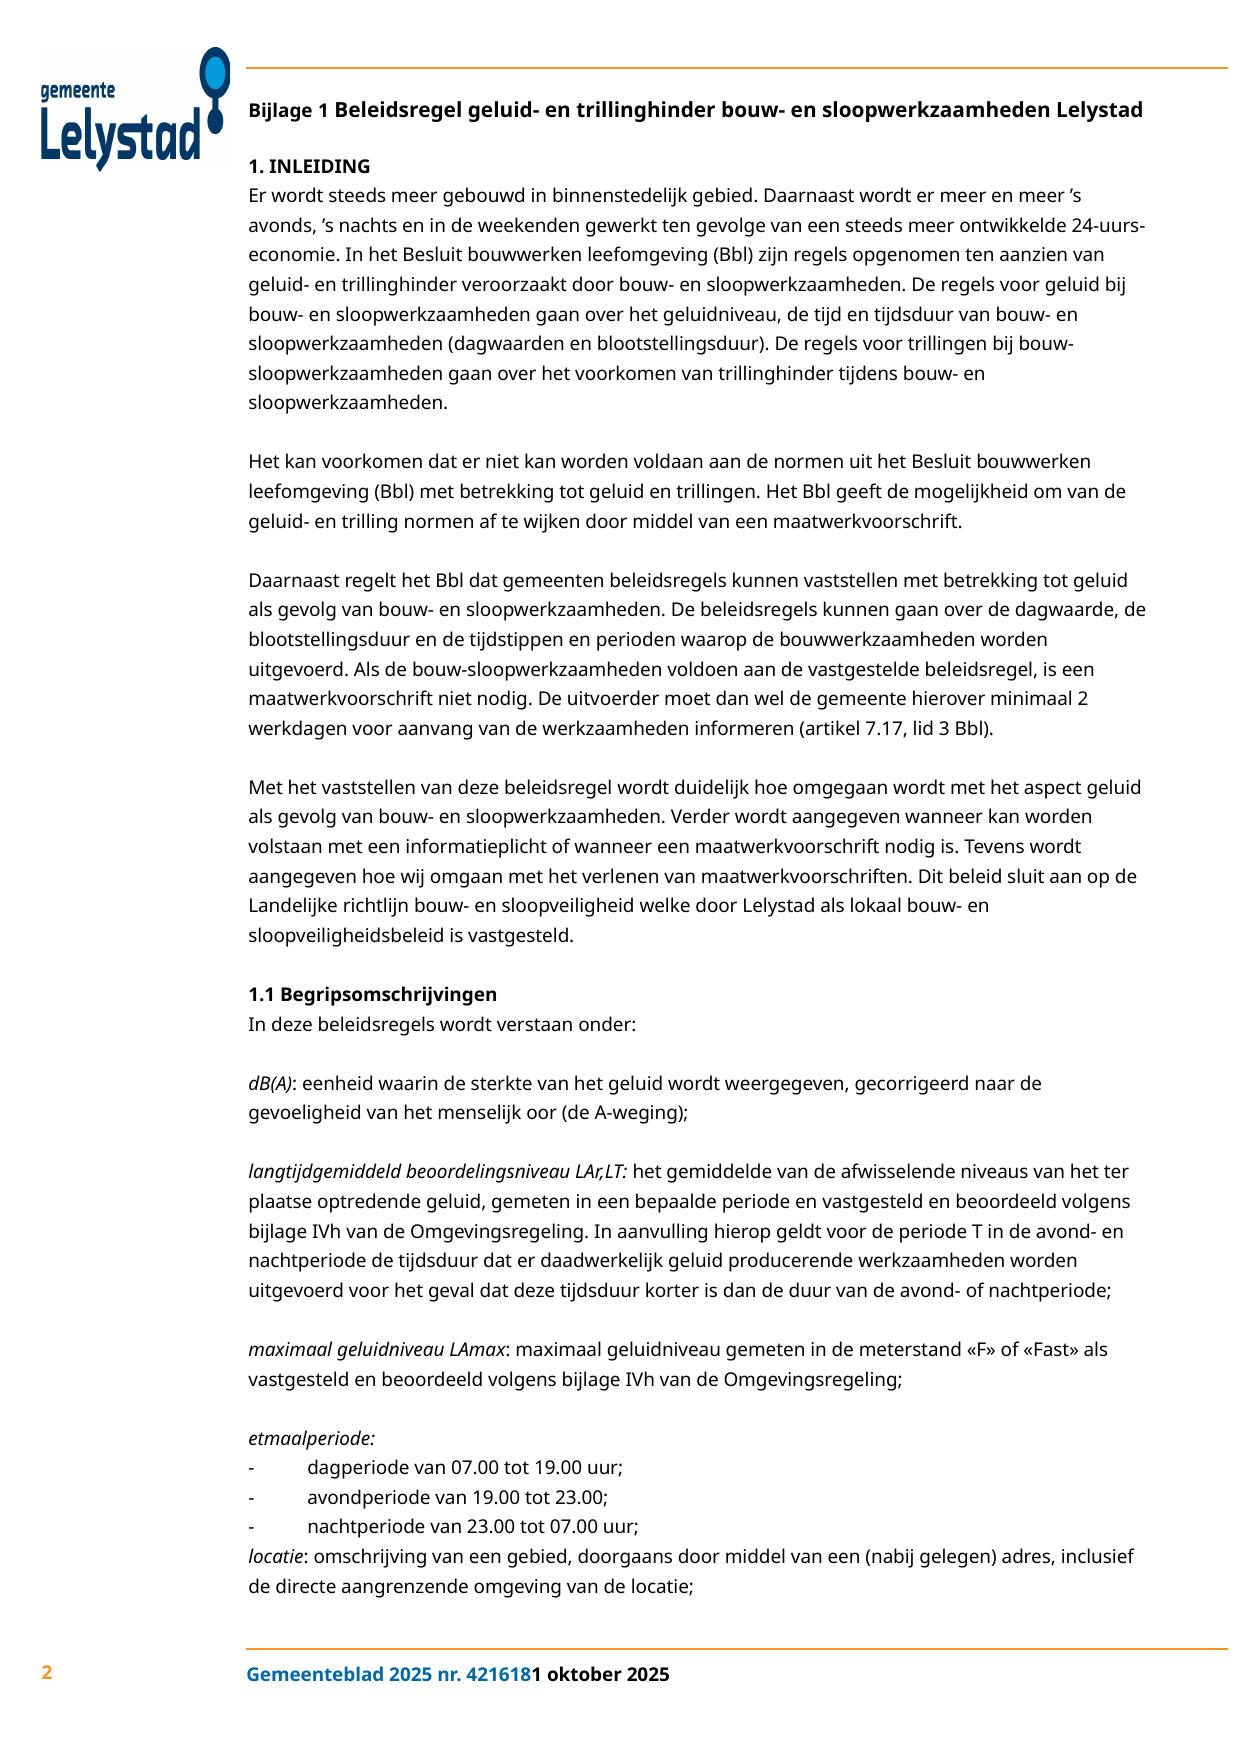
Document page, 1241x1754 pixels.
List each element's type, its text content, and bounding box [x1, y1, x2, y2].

list nachtperiode van 23.00 tot 07.00 uur; [248, 1514, 1152, 1539]
text Het kan voorkomen dat er niet kan worden voldaan aan de normen uit het Besluit bouwwerken leefomgeving (Bbl) met betrekking tot geluid en trillingen. Het Bbl geeft de mogelijkheid om van de geluid- en trilling normen af te wijken door middel van een maatwerkvoorschrift. [248, 449, 1152, 534]
list dagperiode van 07.00 tot 19.00 uur; [248, 1454, 1152, 1480]
text etmaalperiode: [248, 1425, 1152, 1451]
text Bijlage 1 Beleidsregel geluid- en trillinghinder bouw- en sloopwerkzaamheden Lelystad [248, 95, 1152, 123]
text dB(A): eenheid waarin de sterkte van het geluid wordt weergegeven, gecorrigeerd naar de gevoeligheid van het menselijk oor (de A-weging); [248, 1070, 1152, 1125]
picture [41, 47, 231, 172]
text In deze beleidsregels wordt verstaan onder: [248, 1011, 1152, 1037]
text Met het vaststellen van deze beleidsregel wordt duidelijk hoe omgegaan wordt met het aspect geluid als gevolg van bouw- en sloopwerkzaamheden. Verder wordt aangegeven wanneer kan worden volstaan met een informatieplicht of wanneer een maatwerkvoorschrift nodig is. Tevens wordt aangegeven hoe wij omgaan met het verlenen van maatwerkvoorschriften. Dit beleid sluit aan op de Landelijke richtlijn bouw- en sloopveiligheid welke door Lelystad als lokaal bouw- en sloopveiligheidsbeleid is vastgesteld. [248, 774, 1152, 948]
text maximaal geluidniveau LAmax: maximaal geluidniveau gemeten in de meterstand «F» of «Fast» als vastgesteld en beoordeeld volgens bijlage IVh van de Omgevingsregeling; [248, 1336, 1152, 1392]
list avondperiode van 19.00 tot 23.00; [248, 1484, 1152, 1510]
text 1.1 Begripsomschrijvingen [248, 981, 1152, 1007]
text locatie: omschrijving van een gebied, doorgaans door middel van een (nabij gelegen) adres, inclusief de directe aangrenzende omgeving van de locatie; [248, 1543, 1152, 1599]
text Daarnaast regelt het Bbl dat gemeenten beleidsregels kunnen vaststellen met betrekking tot geluid als gevolg van bouw- en sloopwerkzaamheden. De beleidsregels kunnen gaan over de dagwaarde, de blootstellingsduur en de tijdstippen en perioden waarop de bouwwerkzaamheden worden uitgevoerd. Als de bouw-sloopwerkzaamheden voldoen aan de vastgestelde beleidsregel, is een maatwerkvoorschrift niet nodig. De uitvoerder moet dan wel de gemeente hierover minimaal 2 werkdagen voor aanvang van de werkzaamheden informeren (artikel 7.17, lid 3 Bbl). [248, 567, 1152, 741]
text Er wordt steeds meer gebouwd in binnenstedelijk gebied. Daarnaast wordt er meer en meer ’s avonds, ’s nachts en in de weekenden gewerkt ten gevolge van een steeds meer ontwikkelde 24-uurs-economie. In het Besluit bouwwerken leefomgeving (Bbl) zijn regels opgenomen ten aanzien van geluid- en trillinghinder veroorzaakt door bouw- en sloopwerkzaamheden. De regels voor geluid bij bouw- en sloopwerkzaamheden gaan over het geluidniveau, de tijd en tijdsduur van bouw- en sloopwerkzaamheden (dagwaarden en blootstellingsduur). De regels voor trillingen bij bouw- sloopwerkzaamheden gaan over het voorkomen van trillinghinder tijdens bouw- en sloopwerkzaamheden. [248, 182, 1152, 415]
text langtijdgemiddeld beoordelingsniveau LAr,LT: het gemiddelde van de afwisselende niveaus van het ter plaatse optredende geluid, gemeten in een bepaalde periode en vastgesteld en beoordeeld volgens bijlage IVh van de Omgevingsregeling. In aanvulling hierop geldt voor de periode T in de avond- en nachtperiode de tijdsduur dat er daadwerkelijk geluid producerende werkzaamheden worden uitgevoerd voor het geval dat deze tijdsduur korter is dan de duur van de avond- of nachtperiode; [248, 1159, 1152, 1303]
text 1. INLEIDING [248, 153, 1152, 179]
